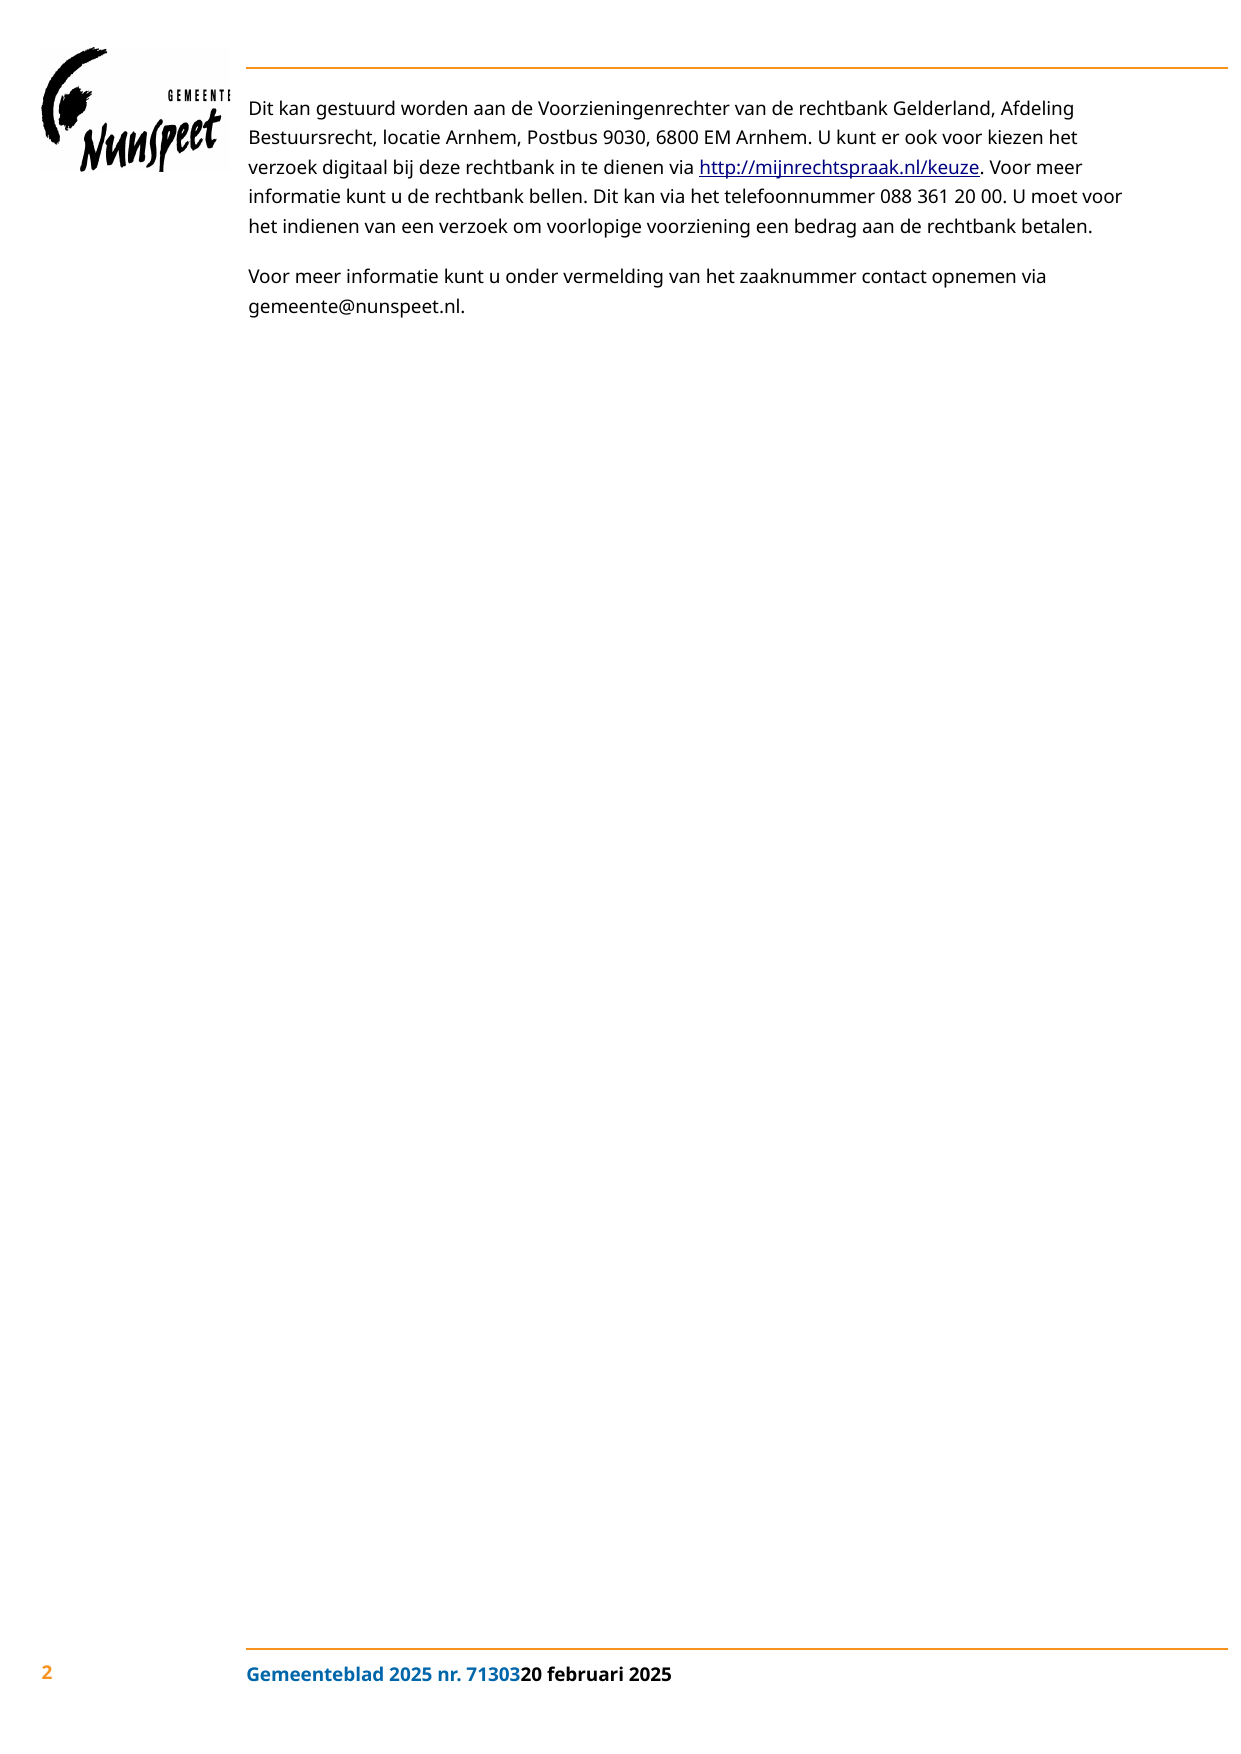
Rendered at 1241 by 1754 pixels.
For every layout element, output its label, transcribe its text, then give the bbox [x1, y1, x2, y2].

picture [41, 47, 231, 172]
text Voor meer informatie kunt u onder vermelding van het zaaknummer contact opnemen via gemeente@nunspeet.nl. [248, 263, 1152, 319]
text Dit kan gestuurd worden aan de Voorzieningenrechter van de rechtbank Gelderland, Afdeling Bestuursrecht, locatie Arnhem, Postbus 9030, 6800 EM Arnhem. U kunt er ook voor kiezen het verzoek digitaal bij deze rechtbank in te dienen via http://mijnrechtspraak.nl/keuze. Voor meer informatie kunt u de rechtbank bellen. Dit kan via het telefoonnummer 088 361 20 00. U moet voor het indienen van een verzoek om voorlopige voorziening een bedrag aan de rechtbank betalen. [248, 95, 1152, 239]
